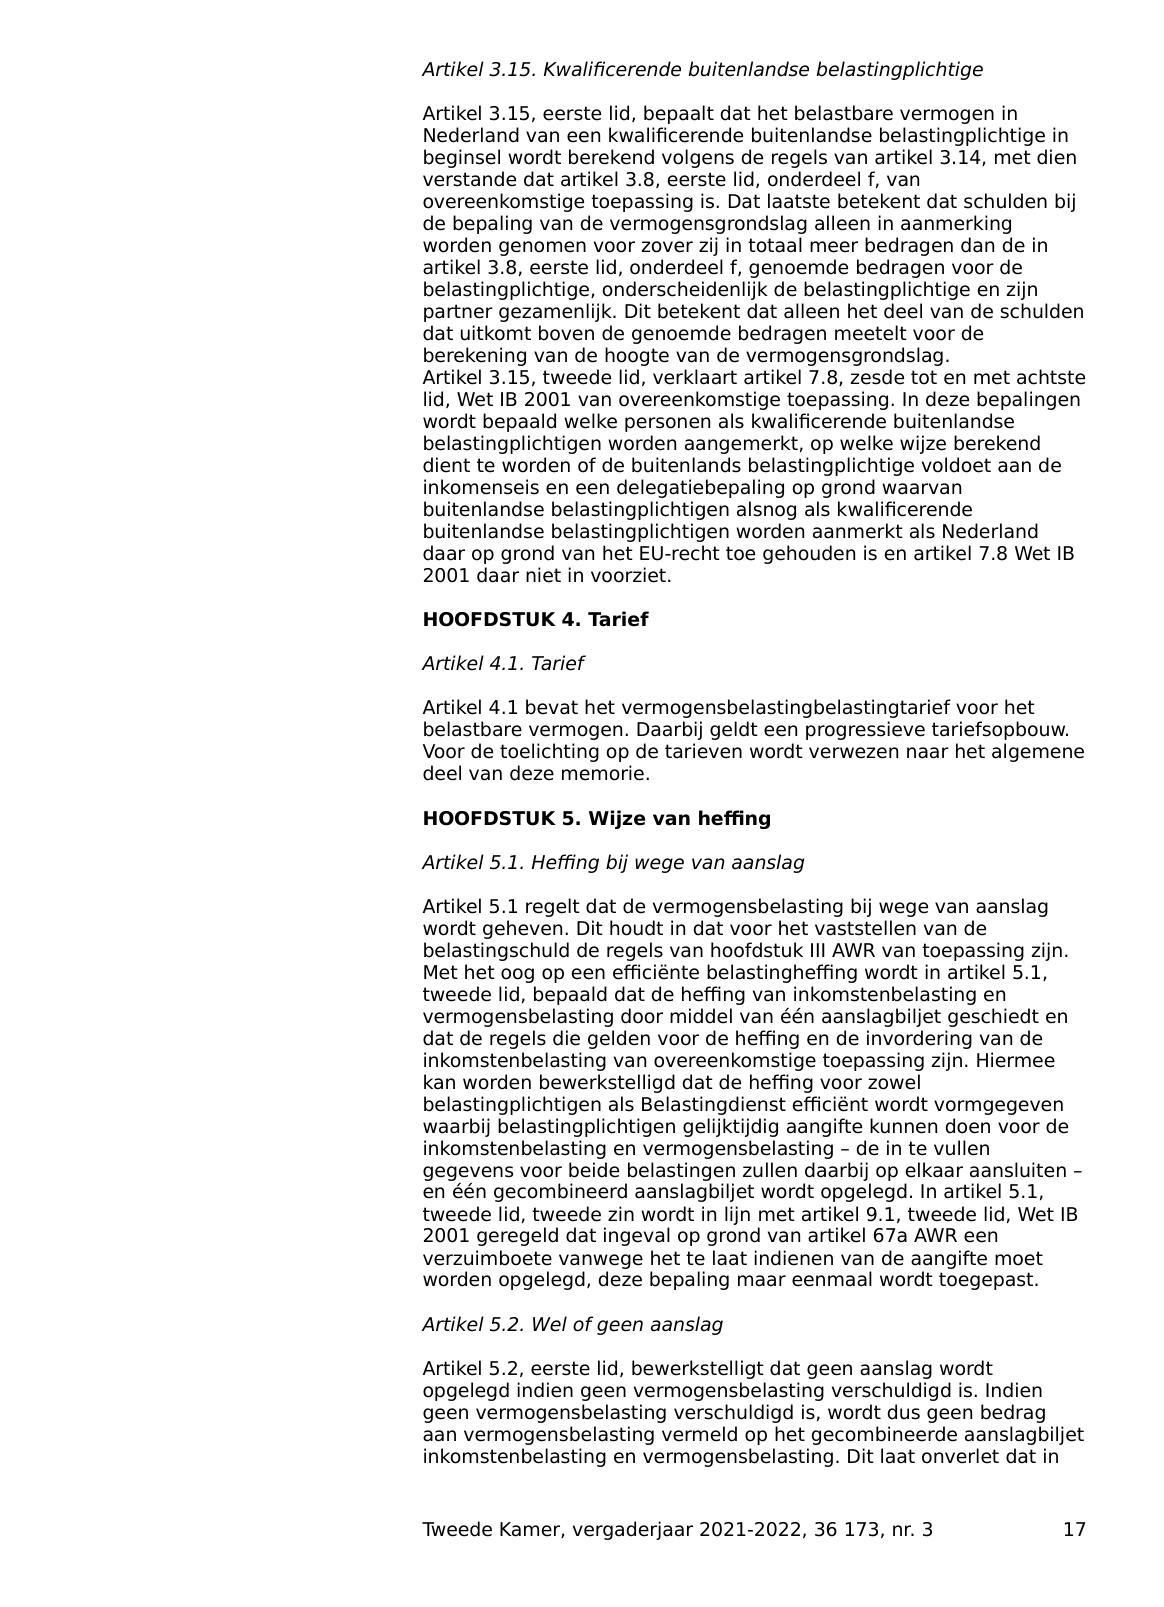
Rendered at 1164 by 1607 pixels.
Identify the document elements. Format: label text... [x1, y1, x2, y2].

text Artikel 3.15, eerste lid, bepaalt dat het belastbare vermogen in Nederland van een kwalificerende buitenlandse belastingplichtige in beginsel wordt berekend volgens de regels van artikel 3.14, met dien verstande dat artikel 3.8, eerste lid, onderdeel f, van overeenkomstige toepassing is. Dat laatste betekent dat schulden bij de bepaling van de vermogensgrondslag alleen in aanmerking worden genomen voor zover zij in totaal meer bedragen dan de in artikel 3.8, eerste lid, onderdeel f, genoemde bedragen voor de belastingplichtige, onderscheidenlijk de belastingplichtige en zijn partner gezamenlijk. Dit betekent dat alleen het deel van de schulden dat uitkomt boven de genoemde bedragen meetelt voor de berekening van de hoogte van de vermogensgrondslag. [422, 103, 1087, 367]
subtitle Artikel 4.1. Tarief [422, 653, 1087, 675]
subtitle Artikel 3.15. Kwalificerende buitenlandse belastingplichtige [422, 59, 1087, 81]
text Artikel 3.15, tweede lid, verklaart artikel 7.8, zesde tot en met achtste lid, Wet IB 2001 van overeenkomstige toepassing. In deze bepalingen wordt bepaald welke personen als kwalificerende buitenlandse belastingplichtigen worden aangemerkt, op welke wijze berekend dient te worden of de buitenlands belastingplichtige voldoet aan de inkomenseis en een delegatiebepaling op grond waarvan buitenlandse belastingplichtigen alsnog als kwalificerende buitenlandse belastingplichtigen worden aanmerkt als Nederland daar op grond van het EU-recht toe gehouden is en artikel 7.8 Wet IB 2001 daar niet in voorziet. [422, 367, 1087, 587]
subtitle Artikel 5.1. Heffing bij wege van aanslag [422, 852, 1087, 873]
text Artikel 5.1 regelt dat de vermogensbelasting bij wege van aanslag wordt geheven. Dit houdt in dat voor het vaststellen van de belastingschuld de regels van hoofdstuk III AWR van toepassing zijn. Met het oog op een efficiënte belastingheffing wordt in artikel 5.1, tweede lid, bepaald dat de heffing van inkomstenbelasting en vermogensbelasting door middel van één aanslagbiljet geschiedt en dat de regels die gelden voor de heffing en de invordering van de inkomstenbelasting van overeenkomstige toepassing zijn. Hiermee kan worden bewerkstelligd dat de heffing voor zowel belastingplichtigen als Belastingdienst efficiënt wordt vormgegeven waarbij belastingplichtigen gelijktijdig aangifte kunnen doen voor de inkomstenbelasting en vermogensbelasting – de in te vullen gegevens voor beide belastingen zullen daarbij op elkaar aansluiten – en één gecombineerd aanslagbiljet wordt opgelegd. In artikel 5.1, tweede lid, tweede zin wordt in lijn met artikel 9.1, tweede lid, Wet IB 2001 geregeld dat ingeval op grond van artikel 67a AWR een verzuimboete vanwege het te laat indienen van de aangifte moet worden opgelegd, deze bepaling maar eenmaal wordt toegepast. [422, 896, 1087, 1291]
text Artikel 4.1 bevat het vermogensbelastingbelastingtarief voor het belastbare vermogen. Daarbij geldt een progressieve tariefsopbouw. Voor de toelichting op de tarieven wordt verwezen naar het algemene deel van deze memorie. [422, 697, 1087, 785]
subtitle Artikel 5.2. Wel of geen aanslag [422, 1313, 1087, 1336]
subtitle HOOFDSTUK 5. Wijze van heffing [422, 807, 1087, 829]
subtitle HOOFDSTUK 4. Tarief [422, 609, 1087, 631]
text Artikel 5.2, eerste lid, bewerkstelligt dat geen aanslag wordt opgelegd indien geen vermogensbelasting verschuldigd is. Indien geen vermogensbelasting verschuldigd is, wordt dus geen bedrag aan vermogensbelasting vermeld op het gecombineerde aanslagbiljet inkomstenbelasting en vermogensbelasting. Dit laat onverlet dat in [422, 1358, 1087, 1468]
